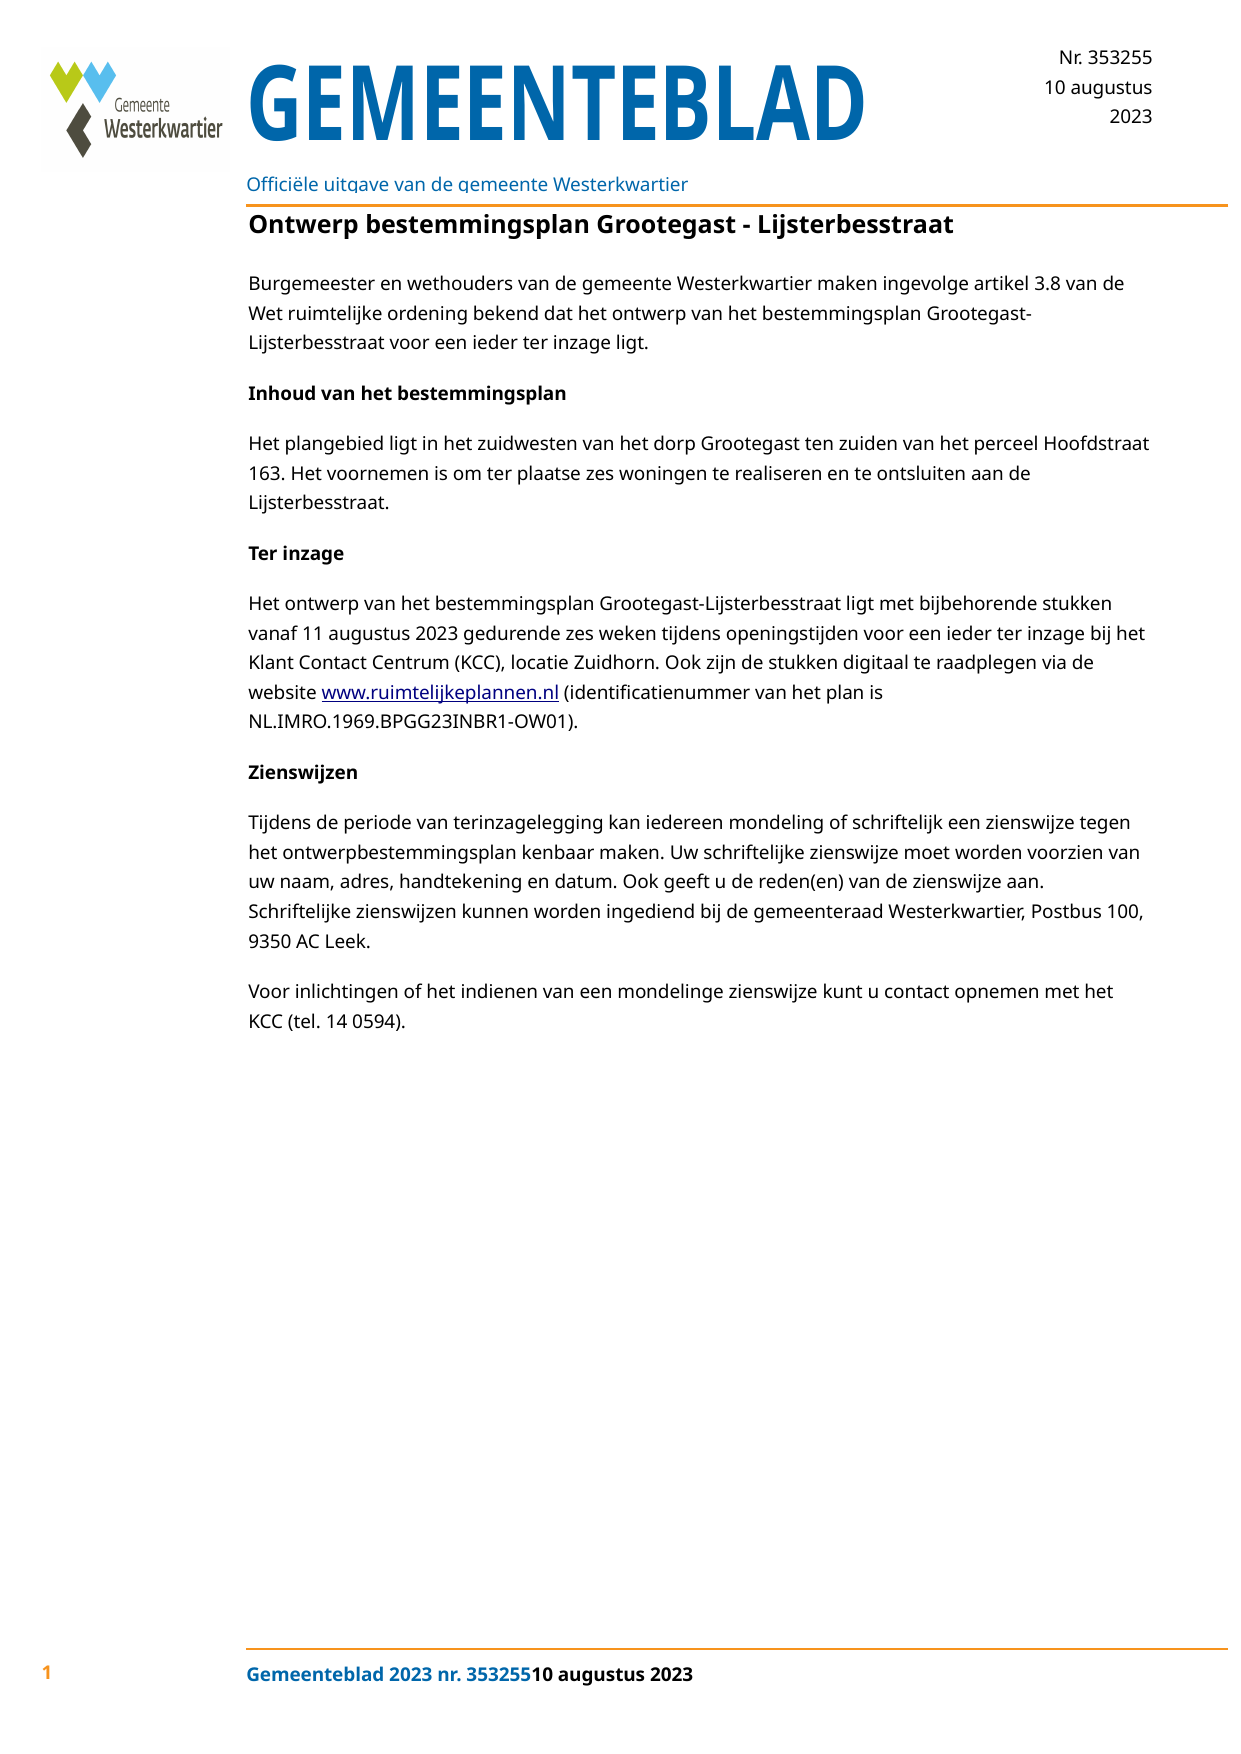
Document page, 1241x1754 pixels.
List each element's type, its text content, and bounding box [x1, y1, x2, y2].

text Voor inlichtingen of het indienen van een mondelinge zienswijze kunt u contact opnemen met het KCC (tel. 14 0594). [248, 978, 1152, 1033]
text Ontwerp bestemmingsplan Grootegast - Lijsterbesstraat [248, 207, 1152, 241]
text Zienswijzen [248, 759, 1152, 785]
picture [41, 47, 231, 172]
text Ter inzage [248, 540, 1152, 566]
text Tijdens de periode van terinzagelegging kan iedereen mondeling of schriftelijk een zienswijze tegen het ontwerpbestemmingsplan kenbaar maken. Uw schriftelijke zienswijze moet worden voorzien van uw naam, adres, handtekening en datum. Ook geeft u de reden(en) van de zienswijze aan. Schriftelijke zienswijzen kunnen worden ingediend bij de gemeenteraad Westerkwartier, Postbus 100, 9350 AC Leek. [248, 809, 1152, 953]
text Het ontwerp van het bestemmingsplan Grootegast-Lijsterbesstraat ligt met bijbehorende stukken vanaf 11 augustus 2023 gedurende zes weken tijdens openingstijden voor een ieder ter inzage bij het Klant Contact Centrum (KCC), locatie Zuidhorn. Ook zijn de stukken digitaal te raadplegen via de website www.ruimtelijkeplannen.nl (identificatienummer van het plan is NL.IMRO.1969.BPGG23INBR1-OW01). [248, 590, 1152, 734]
text Burgemeester en wethouders van de gemeente Westerkwartier maken ingevolge artikel 3.8 van de Wet ruimtelijke ordening bekend dat het ontwerp van het bestemmingsplan Grootegast-Lijsterbesstraat voor een ieder ter inzage ligt. [248, 270, 1152, 355]
text Inhoud van het bestemmingsplan [248, 380, 1152, 406]
text Het plangebied ligt in het zuidwesten van het dorp Grootegast ten zuiden van het perceel Hoofdstraat 163. Het voornemen is om ter plaatse zes woningen te realiseren en te ontsluiten aan de Lijsterbesstraat. [248, 430, 1152, 515]
